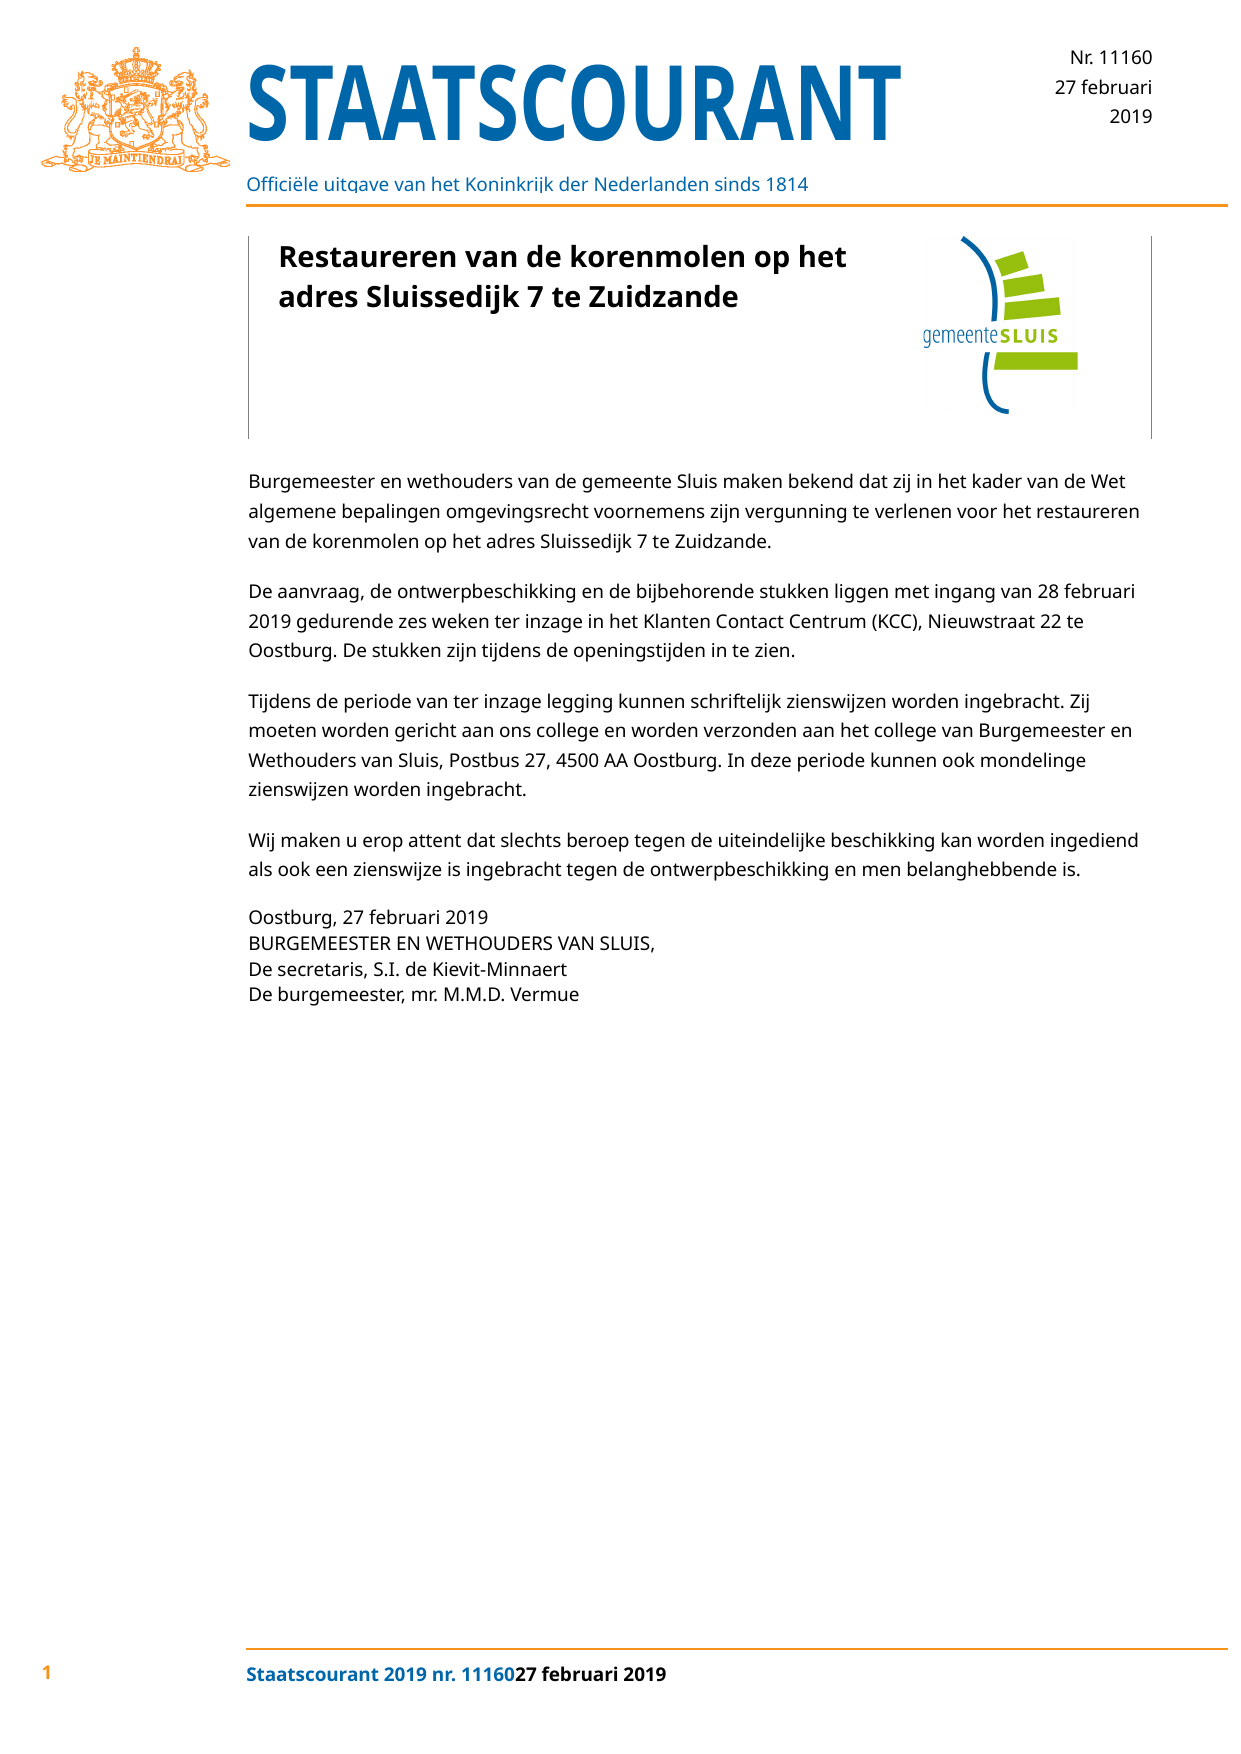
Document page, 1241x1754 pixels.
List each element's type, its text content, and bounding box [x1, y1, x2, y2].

picture [923, 236, 1078, 414]
text De secretaris, S.I. de Kievit-Minnaert [248, 956, 1152, 982]
text Wij maken u erop attent dat slechts beroep tegen de uiteindelijke beschikking kan worden ingediend als ook een zienswijze is ingebracht tegen de ontwerpbeschikking en men belanghebbende is. [248, 827, 1152, 882]
text De aanvraag, de ontwerpbeschikking en de bijbehorende stukken liggen met ingang van 28 februari 2019 gedurende zes weken ter inzage in het Klanten Contact Centrum (KCC), Nieuwstraat 22 te Oostburg. De stukken zijn tijdens de openingstijden in te zien. [248, 578, 1152, 663]
table_header [850, 414, 1151, 439]
picture [41, 47, 231, 172]
text Burgemeester en wethouders van de gemeente Sluis maken bekend dat zij in het kader van de Wet algemene bepalingen omgevingsrecht voornemens zijn vergunning te verlenen voor het restaureren van de korenmolen op het adres Sluissedijk 7 te Zuidzande. [248, 469, 1152, 553]
table_header [850, 236, 923, 413]
text De burgemeester, mr. M.M.D. Vermue [248, 982, 1152, 1007]
table_header [1078, 236, 1151, 413]
text BURGEMEESTER EN WETHOUDERS VAN SLUIS, [248, 930, 1152, 956]
table_header Restaureren van de korenmolen op het adres Sluissedijk 7 te Zuidzande [249, 236, 850, 439]
text Oostburg, 27 februari 2019 [248, 904, 1152, 930]
text Tijdens de periode van ter inzage legging kunnen schriftelijk zienswijzen worden ingebracht. Zij moeten worden gericht aan ons college en worden verzonden aan het college van Burgemeester en Wethouders van Sluis, Postbus 27, 4500 AA Oostburg. In deze periode kunnen ook mondelinge zienswijzen worden ingebracht. [248, 688, 1152, 802]
